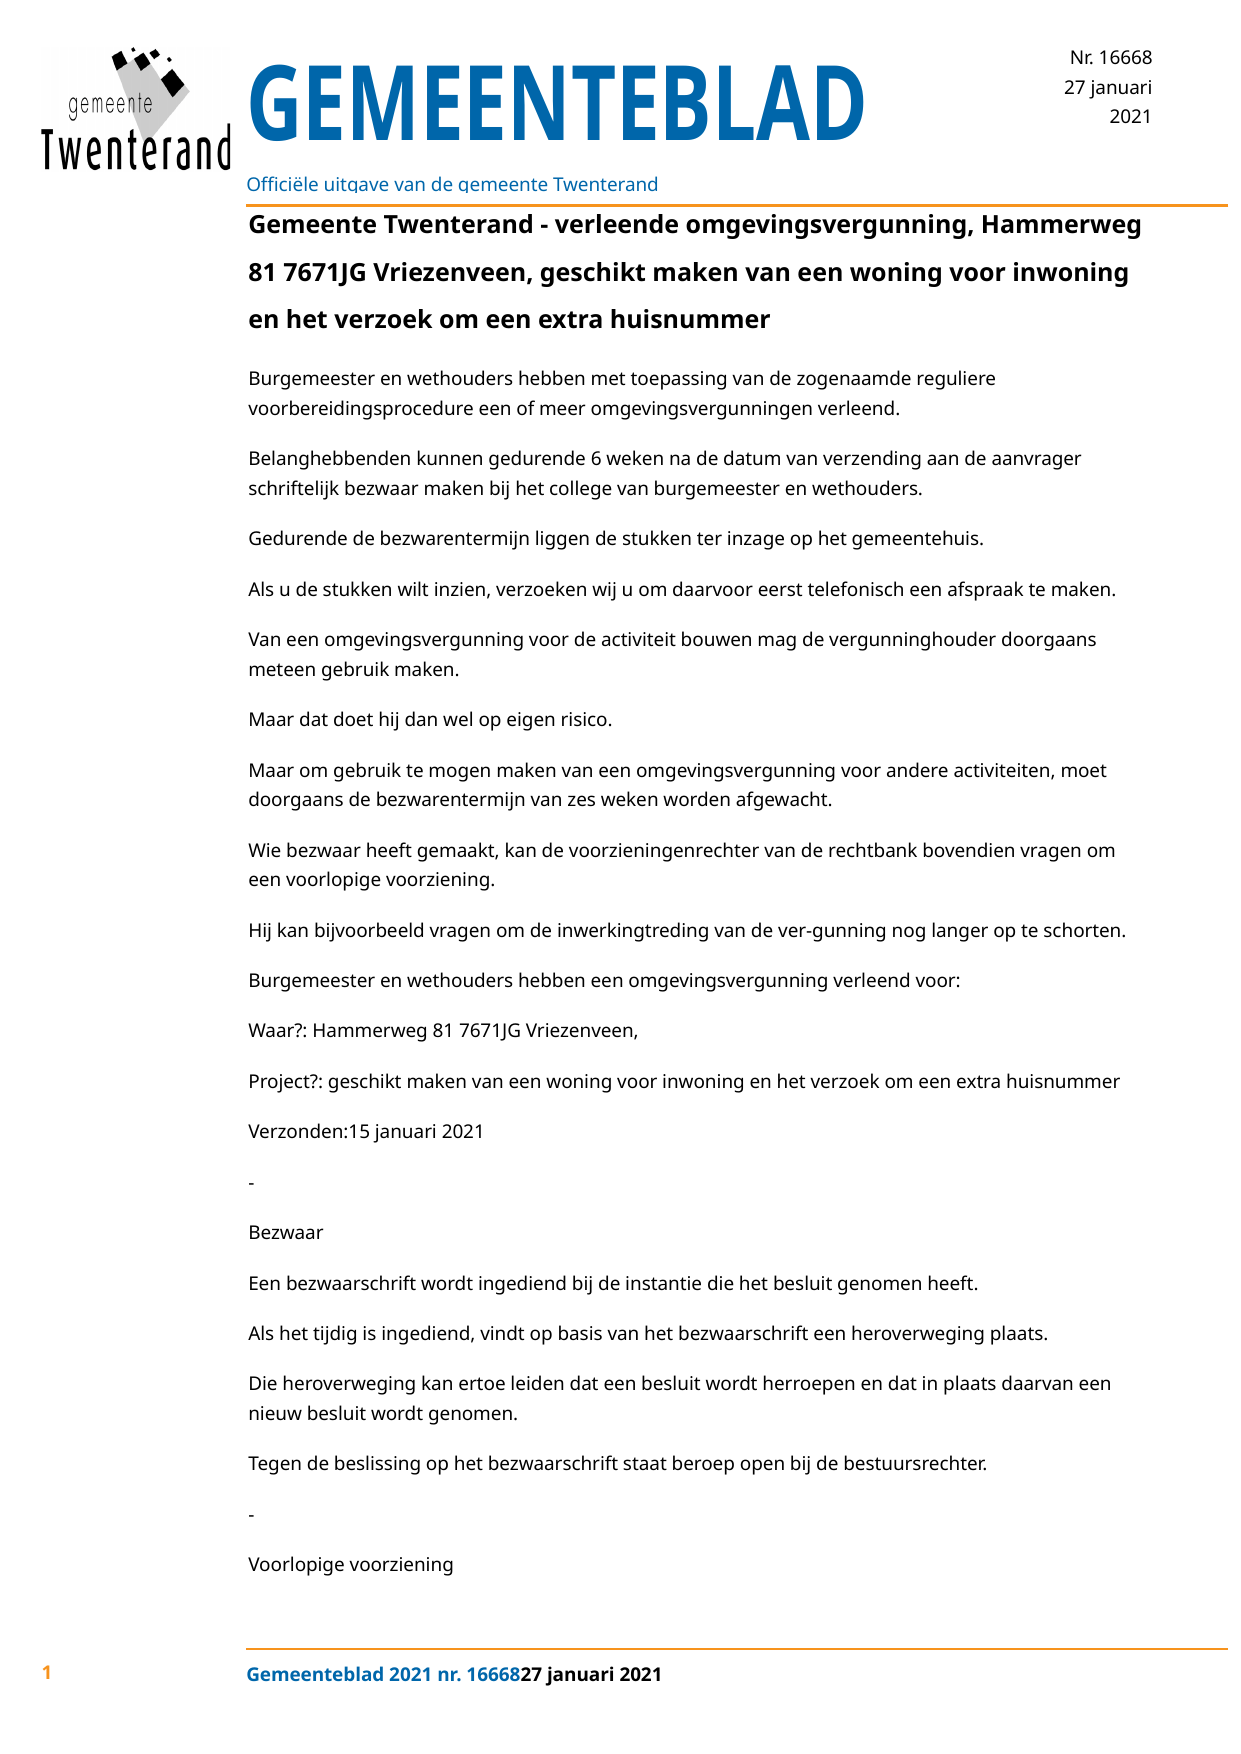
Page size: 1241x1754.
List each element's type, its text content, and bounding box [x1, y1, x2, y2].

text Tegen de beslissing op het bezwaarschrift staat beroep open bij de bestuursrechter. [248, 1451, 1152, 1476]
text Maar om gebruik te mogen maken van een omgevingsvergunning voor andere activiteiten, moet doorgaans de bezwarentermijn van zes weken worden afgewacht. [248, 757, 1152, 812]
text Van een omgevingsvergunning voor de activiteit bouwen mag de vergunninghouder doorgaans meteen gebruik maken. [248, 626, 1152, 682]
text Een bezwaarschrift wordt ingediend bij de instantie die het besluit genomen heeft. [248, 1270, 1152, 1295]
text Als u de stukken wilt inzien, verzoeken wij u om daarvoor eerst telefonisch een afspraak te maken. [248, 576, 1152, 602]
text Waar?: Hammerweg 81 7671JG Vriezenveen, [248, 1018, 1152, 1043]
text Wie bezwaar heeft gemaakt, kan de voorzieningenrechter van de rechtbank bovendien vragen om een voorlopige voorziening. [248, 837, 1152, 892]
text Gemeente Twenterand - verleende omgevingsvergunning, Hammerweg 81 7671JG Vriezenveen, geschikt maken van een woning voor inwoning en het verzoek om een extra huisnummer [248, 207, 1152, 336]
text Als het tijdig is ingediend, vindt op basis van het bezwaarschrift een heroverweging plaats. [248, 1320, 1152, 1346]
text - [248, 1501, 1152, 1527]
text Belanghebbenden kunnen gedurende 6 weken na de datum van verzending aan de aanvrager schriftelijk bezwaar maken bij het college van burgemeester en wethouders. [248, 446, 1152, 501]
text Bezwaar [248, 1219, 1152, 1245]
text Burgemeester en wethouders hebben met toepassing van de zogenaamde reguliere voorbereidingsprocedure een of meer omgevingsvergunningen verleend. [248, 366, 1152, 421]
text Gedurende de bezwarentermijn liggen de stukken ter inzage op het gemeentehuis. [248, 526, 1152, 551]
text Burgemeester en wethouders hebben een omgevingsvergunning verleend voor: [248, 967, 1152, 993]
text Die heroverweging kan ertoe leiden dat een besluit wordt herroepen en dat in plaats daarvan een nieuw besluit wordt genomen. [248, 1371, 1152, 1426]
text - [248, 1169, 1152, 1194]
text Voorlopige voorziening [248, 1551, 1152, 1577]
text Hij kan bijvoorbeeld vragen om de inwerkingtreding van de ver-gunning nog langer op te schorten. [248, 917, 1152, 942]
text Verzonden:15 januari 2021 [248, 1118, 1152, 1144]
picture [41, 47, 231, 172]
text Maar dat doet hij dan wel op eigen risico. [248, 706, 1152, 732]
text Project?: geschikt maken van een woning voor inwoning en het verzoek om een extra huisnummer [248, 1068, 1152, 1094]
